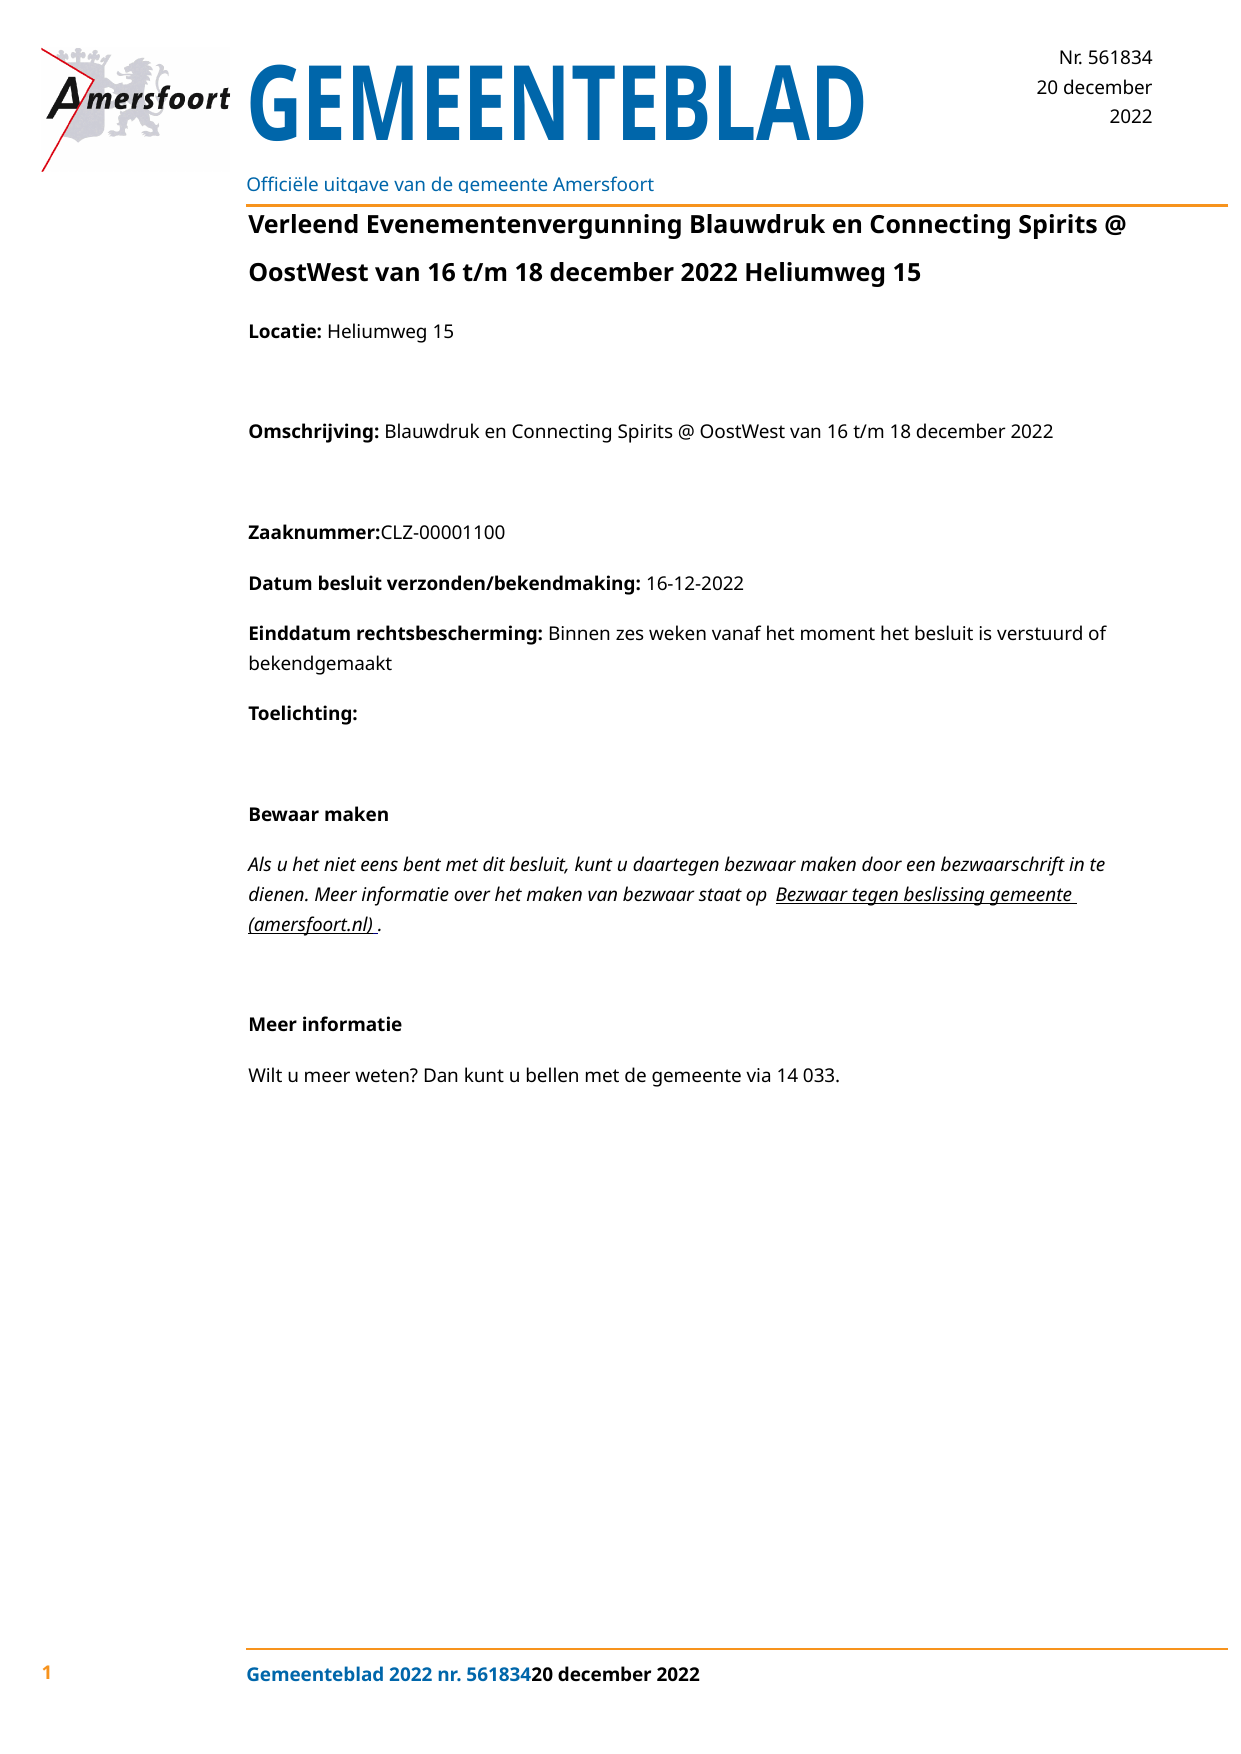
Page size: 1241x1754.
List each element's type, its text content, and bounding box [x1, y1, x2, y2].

text Meer informatie [248, 1012, 1152, 1037]
picture [41, 47, 231, 172]
text Datum besluit verzonden/bekendmaking: 16-12-2022 [248, 570, 1152, 596]
text Einddatum rechtsbescherming: Binnen zes weken vanaf het moment het besluit is verstuurd of bekendgemaakt [248, 620, 1152, 676]
text Verleend Evenementenvergunning Blauwdruk en Connecting Spirits @ OostWest van 16 t/m 18 december 2022 Heliumweg 15 [248, 207, 1152, 288]
text Locatie: Heliumweg 15 [248, 318, 1152, 344]
text Wilt u meer weten? Dan kunt u bellen met de gemeente via 14 033. [248, 1062, 1152, 1088]
text Bewaar maken [248, 801, 1152, 827]
text Toelichting: [248, 700, 1152, 726]
text Als u het niet eens bent met dit besluit, kunt u daartegen bezwaar maken door een bezwaarschrift in te dienen. Meer informatie over het maken van bezwaar staat op Bezwaar tegen beslissing gemeente (amersfoort.nl) . [248, 852, 1152, 937]
text Omschrijving: Blauwdruk en Connecting Spirits @ OostWest van 16 t/m 18 december 2022 [248, 419, 1152, 444]
text Zaaknummer:CLZ-00001100 [248, 519, 1152, 545]
